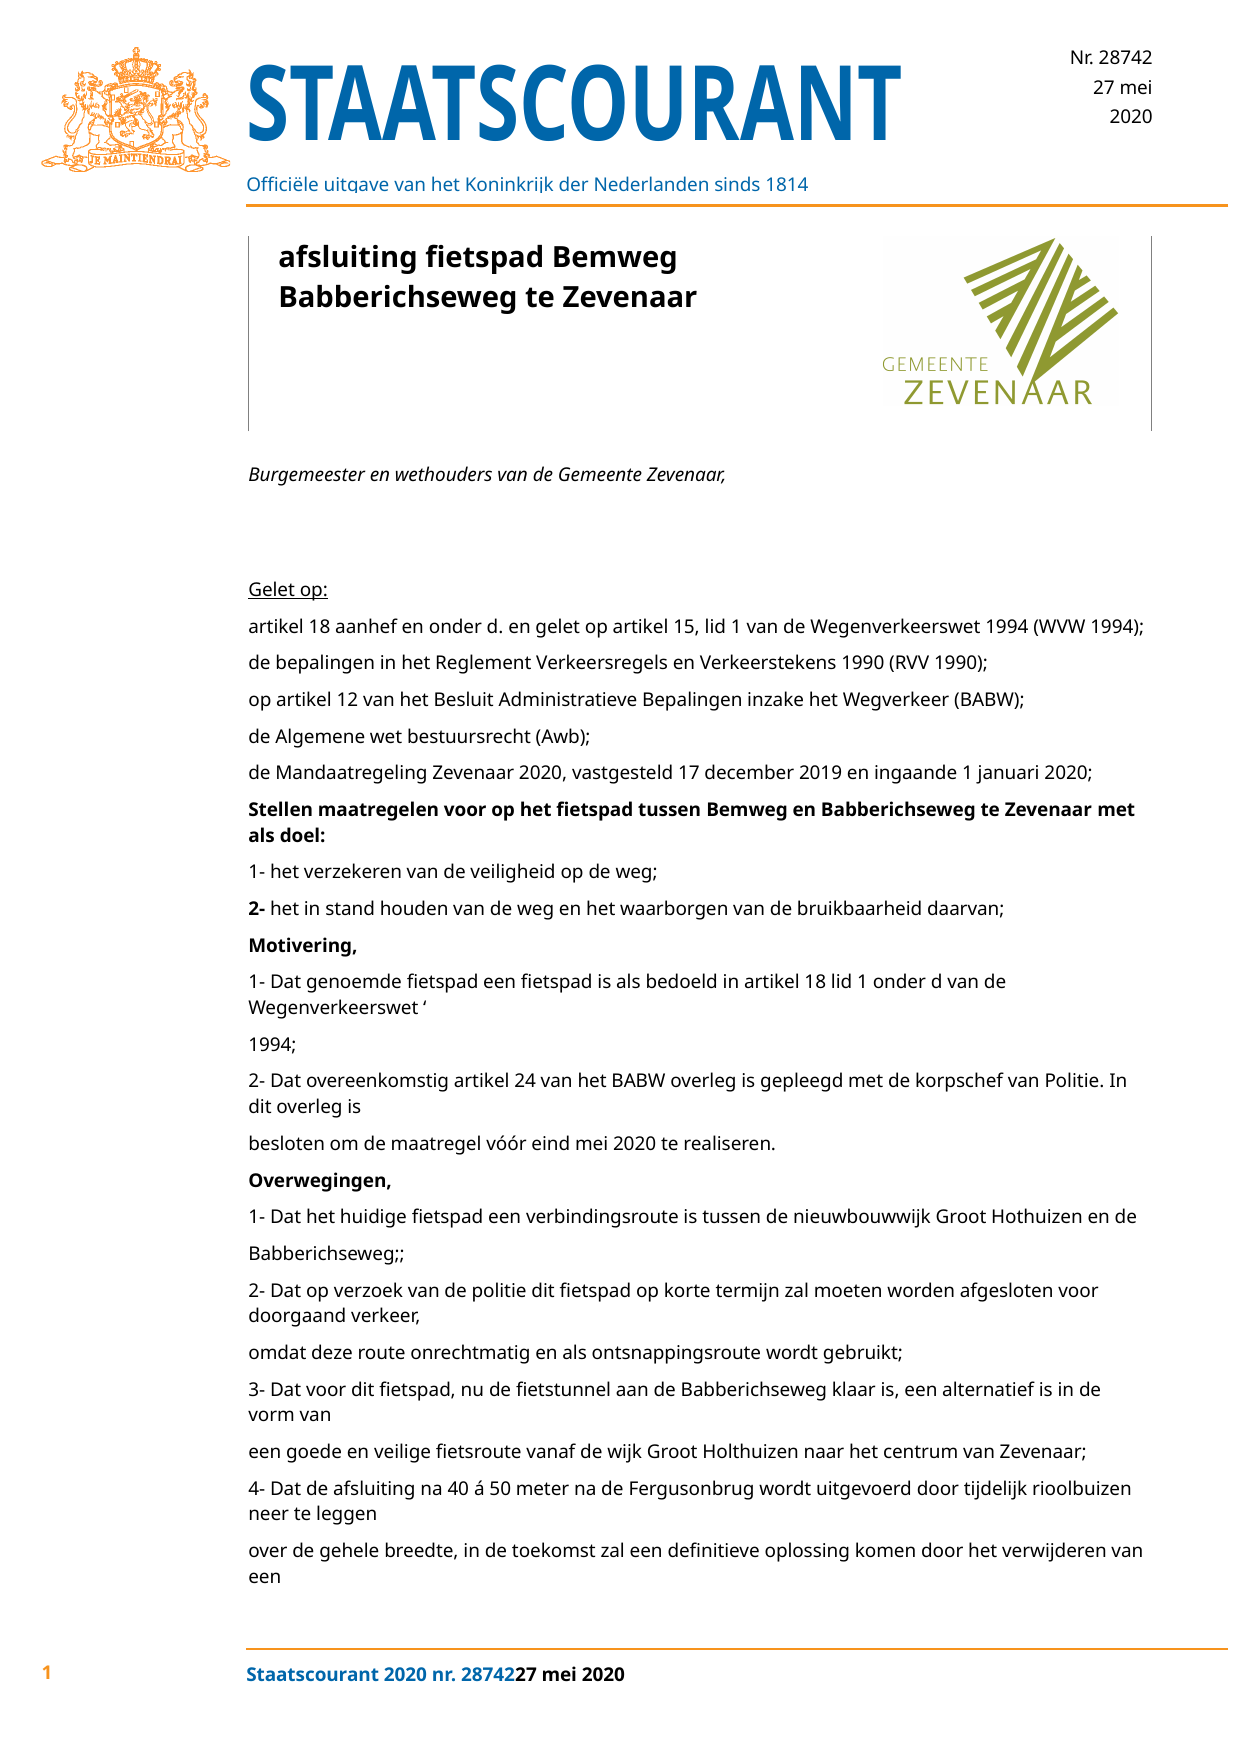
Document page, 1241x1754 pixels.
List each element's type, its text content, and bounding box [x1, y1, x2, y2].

text 1- het verzekeren van de veiligheid op de weg; [248, 859, 1152, 884]
picture [882, 236, 1119, 406]
text Gelet op: [248, 576, 1152, 602]
text 4- Dat de afsluiting na 40 á 50 meter na de Fergusonbrug wordt uitgevoerd door tijdelijk rioolbuizen neer te leggen [248, 1475, 1152, 1526]
text de Mandaatregeling Zevenaar 2020, vastgesteld 17 december 2019 en ingaande 1 januari 2020; [248, 759, 1152, 785]
text besloten om de maatregel vóór eind mei 2020 te realiseren. [248, 1130, 1152, 1156]
text een goede en veilige fietsroute vanaf de wijk Groot Holthuizen naar het centrum van Zevenaar; [248, 1438, 1152, 1464]
text Babberichseweg;; [248, 1240, 1152, 1266]
text Motivering, [248, 932, 1152, 958]
text Stellen maatregelen voor op het fietspad tussen Bemweg en Babberichseweg te Zevenaar met als doel: [248, 796, 1152, 848]
text 1994; [248, 1031, 1152, 1057]
text Burgemeester en wethouders van de Gemeente Zevenaar, [248, 461, 1152, 487]
text Overwegingen, [248, 1167, 1152, 1192]
text 3- Dat voor dit fietspad, nu de fietstunnel aan de Babberichseweg klaar is, een alternatief is in de vorm van [248, 1376, 1152, 1427]
picture [41, 47, 231, 172]
table_header [850, 236, 1151, 431]
text omdat deze route onrechtmatig en als ontsnappingsroute wordt gebruikt; [248, 1339, 1152, 1365]
text 1- Dat genoemde fietspad een fietspad is als bedoeld in artikel 18 lid 1 onder d van de Wegenverkeerswet ‘ [248, 969, 1152, 1020]
text op artikel 12 van het Besluit Administratieve Bepalingen inzake het Wegverkeer (BABW); [248, 686, 1152, 712]
text 2- het in stand houden van de weg en het waarborgen van de bruikbaarheid daarvan; [248, 895, 1152, 921]
text de bepalingen in het Reglement Verkeersregels en Verkeerstekens 1990 (RVV 1990); [248, 649, 1152, 675]
text de Algemene wet bestuursrecht (Awb); [248, 723, 1152, 749]
text 2- Dat overeenkomstig artikel 24 van het BABW overleg is gepleegd met de korpschef van Politie. In dit overleg is [248, 1068, 1152, 1119]
text 2- Dat op verzoek van de politie dit fietspad op korte termijn zal moeten worden afgesloten voor doorgaand verkeer, [248, 1277, 1152, 1328]
table_header afsluiting fietspad Bemweg Babberichseweg te Zevenaar [249, 236, 850, 431]
text artikel 18 aanhef en onder d. en gelet op artikel 15, lid 1 van de Wegenverkeerswet 1994 (WVW 1994); [248, 613, 1152, 639]
text 1- Dat het huidige fietspad een verbindingsroute is tussen de nieuwbouwwijk Groot Hothuizen en de [248, 1203, 1152, 1229]
text over de gehele breedte, in de toekomst zal een definitieve oplossing komen door het verwijderen van een [248, 1537, 1152, 1589]
